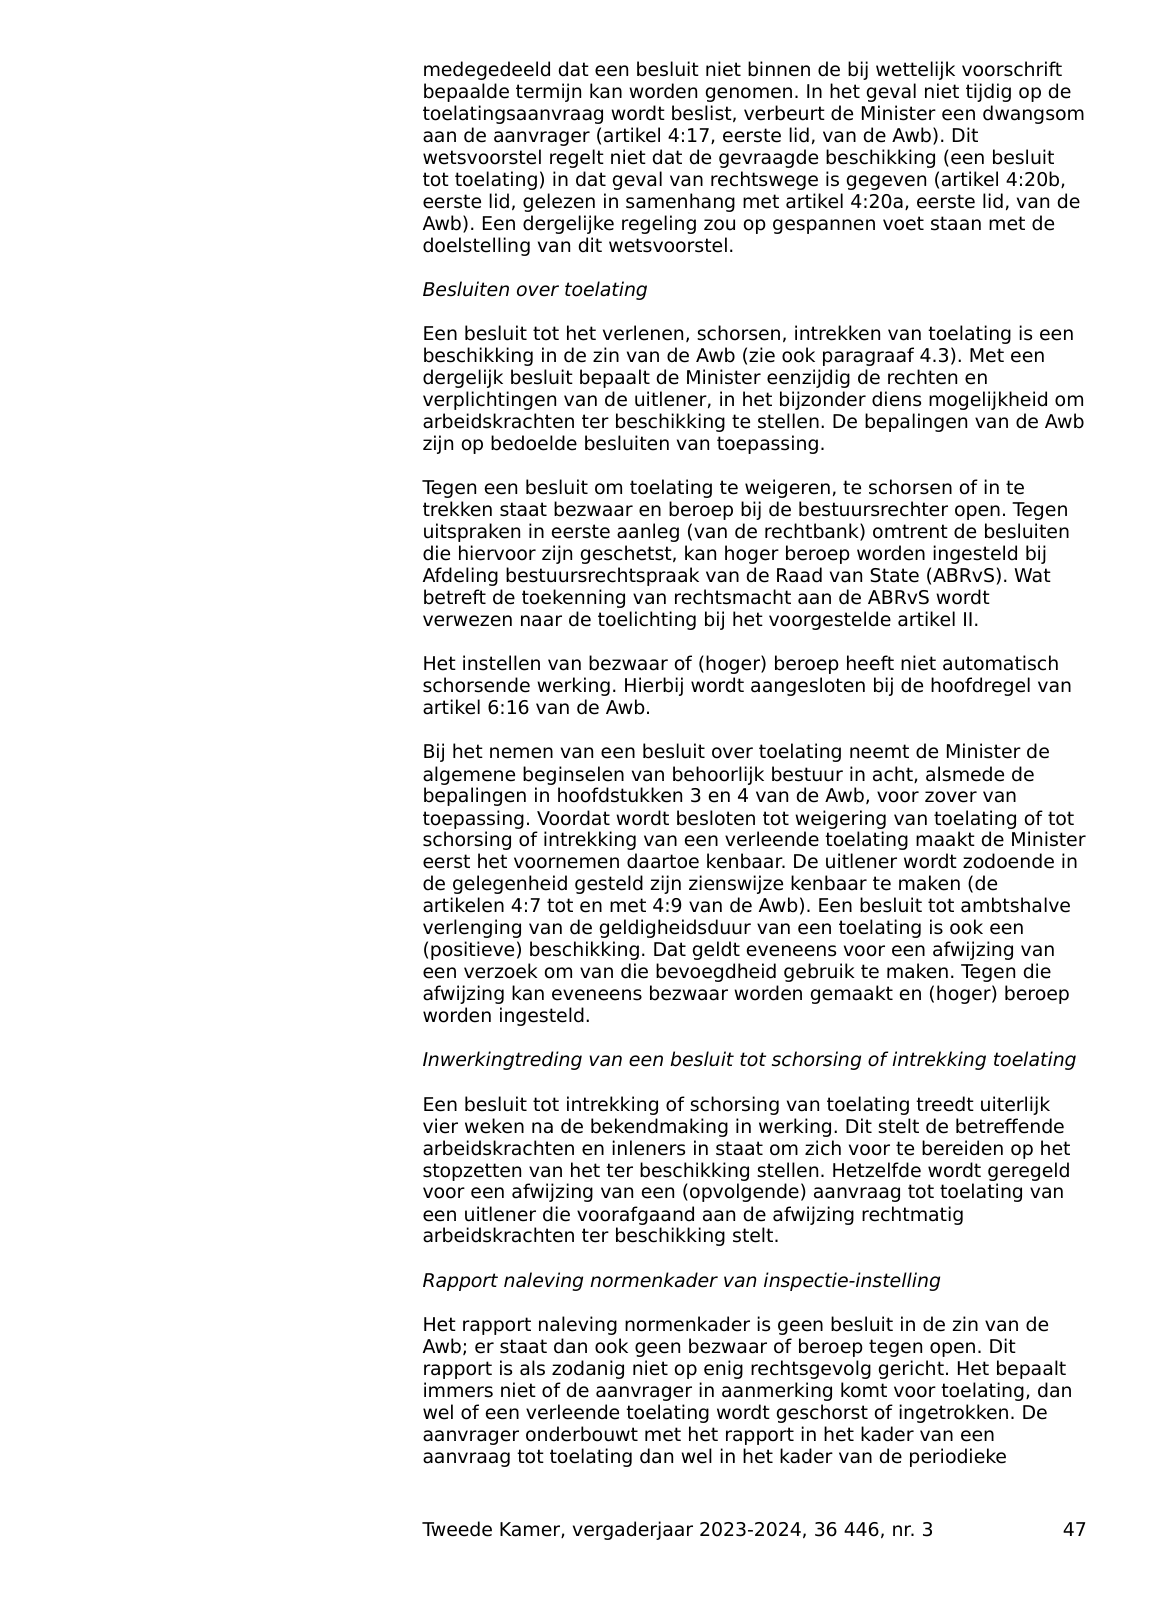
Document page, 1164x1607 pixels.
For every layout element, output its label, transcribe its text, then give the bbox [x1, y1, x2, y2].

subtitle Inwerkingtreding van een besluit tot schorsing of intrekking toelating [422, 1049, 1087, 1071]
text Het instellen van bezwaar of (hoger) beroep heeft niet automatisch schorsende werking. Hierbij wordt aangesloten bij de hoofdregel van artikel 6:16 van de Awb. [422, 653, 1087, 719]
text Een besluit tot het verlenen, schorsen, intrekken van toelating is een beschikking in de zin van de Awb (zie ook paragraaf 4.3). Met een dergelijk besluit bepaalt de Minister eenzijdig de rechten en verplichtingen van de uitlener, in het bijzonder diens mogelijkheid om arbeidskrachten ter beschikking te stellen. De bepalingen van de Awb zijn op bedoelde besluiten van toepassing. [422, 323, 1087, 455]
text Bij het nemen van een besluit over toelating neemt de Minister de algemene beginselen van behoorlijk bestuur in acht, alsmede de bepalingen in hoofdstukken 3 en 4 van de Awb, voor zover van toepassing. Voordat wordt besloten tot weigering van toelating of tot schorsing of intrekking van een verleende toelating maakt de Minister eerst het voornemen daartoe kenbaar. De uitlener wordt zodoende in de gelegenheid gesteld zijn zienswijze kenbaar te maken (de artikelen 4:7 tot en met 4:9 van de Awb). Een besluit tot ambtshalve verlenging van de geldigheidsduur van een toelating is ook een (positieve) beschikking. Dat geldt eveneens voor een afwijzing van een verzoek om van die bevoegdheid gebruik te maken. Tegen die afwijzing kan eveneens bezwaar worden gemaakt en (hoger) beroep worden ingesteld. [422, 741, 1087, 1027]
text Tegen een besluit om toelating te weigeren, te schorsen of in te trekken staat bezwaar en beroep bij de bestuursrechter open. Tegen uitspraken in eerste aanleg (van de rechtbank) omtrent de besluiten die hiervoor zijn geschetst, kan hoger beroep worden ingesteld bij Afdeling bestuursrechtspraak van de Raad van State (ABRvS). Wat betreft de toekenning van rechtsmacht aan de ABRvS wordt verwezen naar de toelichting bij het voorgestelde artikel II. [422, 477, 1087, 631]
text Het rapport naleving normenkader is geen besluit in de zin van de Awb; er staat dan ook geen bezwaar of beroep tegen open. Dit rapport is als zodanig niet op enig rechtsgevolg gericht. Het bepaalt immers niet of de aanvrager in aanmerking komt voor toelating, dan wel of een verleende toelating wordt geschorst of ingetrokken. De aanvrager onderbouwt met het rapport in het kader van een aanvraag tot toelating dan wel in het kader van de periodieke [422, 1314, 1087, 1468]
text medegedeeld dat een besluit niet binnen de bij wettelijk voorschrift bepaalde termijn kan worden genomen. In het geval niet tijdig op de toelatingsaanvraag wordt beslist, verbeurt de Minister een dwangsom aan de aanvrager (artikel 4:17, eerste lid, van de Awb). Dit wetsvoorstel regelt niet dat de gevraagde beschikking (een besluit tot toelating) in dat geval van rechtswege is gegeven (artikel 4:20b, eerste lid, gelezen in samenhang met artikel 4:20a, eerste lid, van de Awb). Een dergelijke regeling zou op gespannen voet staan met de doelstelling van dit wetsvoorstel. [422, 59, 1087, 257]
subtitle Rapport naleving normenkader van inspectie-instelling [422, 1269, 1087, 1292]
text Een besluit tot intrekking of schorsing van toelating treedt uiterlijk vier weken na de bekendmaking in werking. Dit stelt de betreffende arbeidskrachten en inleners in staat om zich voor te bereiden op het stopzetten van het ter beschikking stellen. Hetzelfde wordt geregeld voor een afwijzing van een (opvolgende) aanvraag tot toelating van een uitlener die voorafgaand aan de afwijzing rechtmatig arbeidskrachten ter beschikking stelt. [422, 1093, 1087, 1247]
subtitle Besluiten over toelating [422, 279, 1087, 301]
